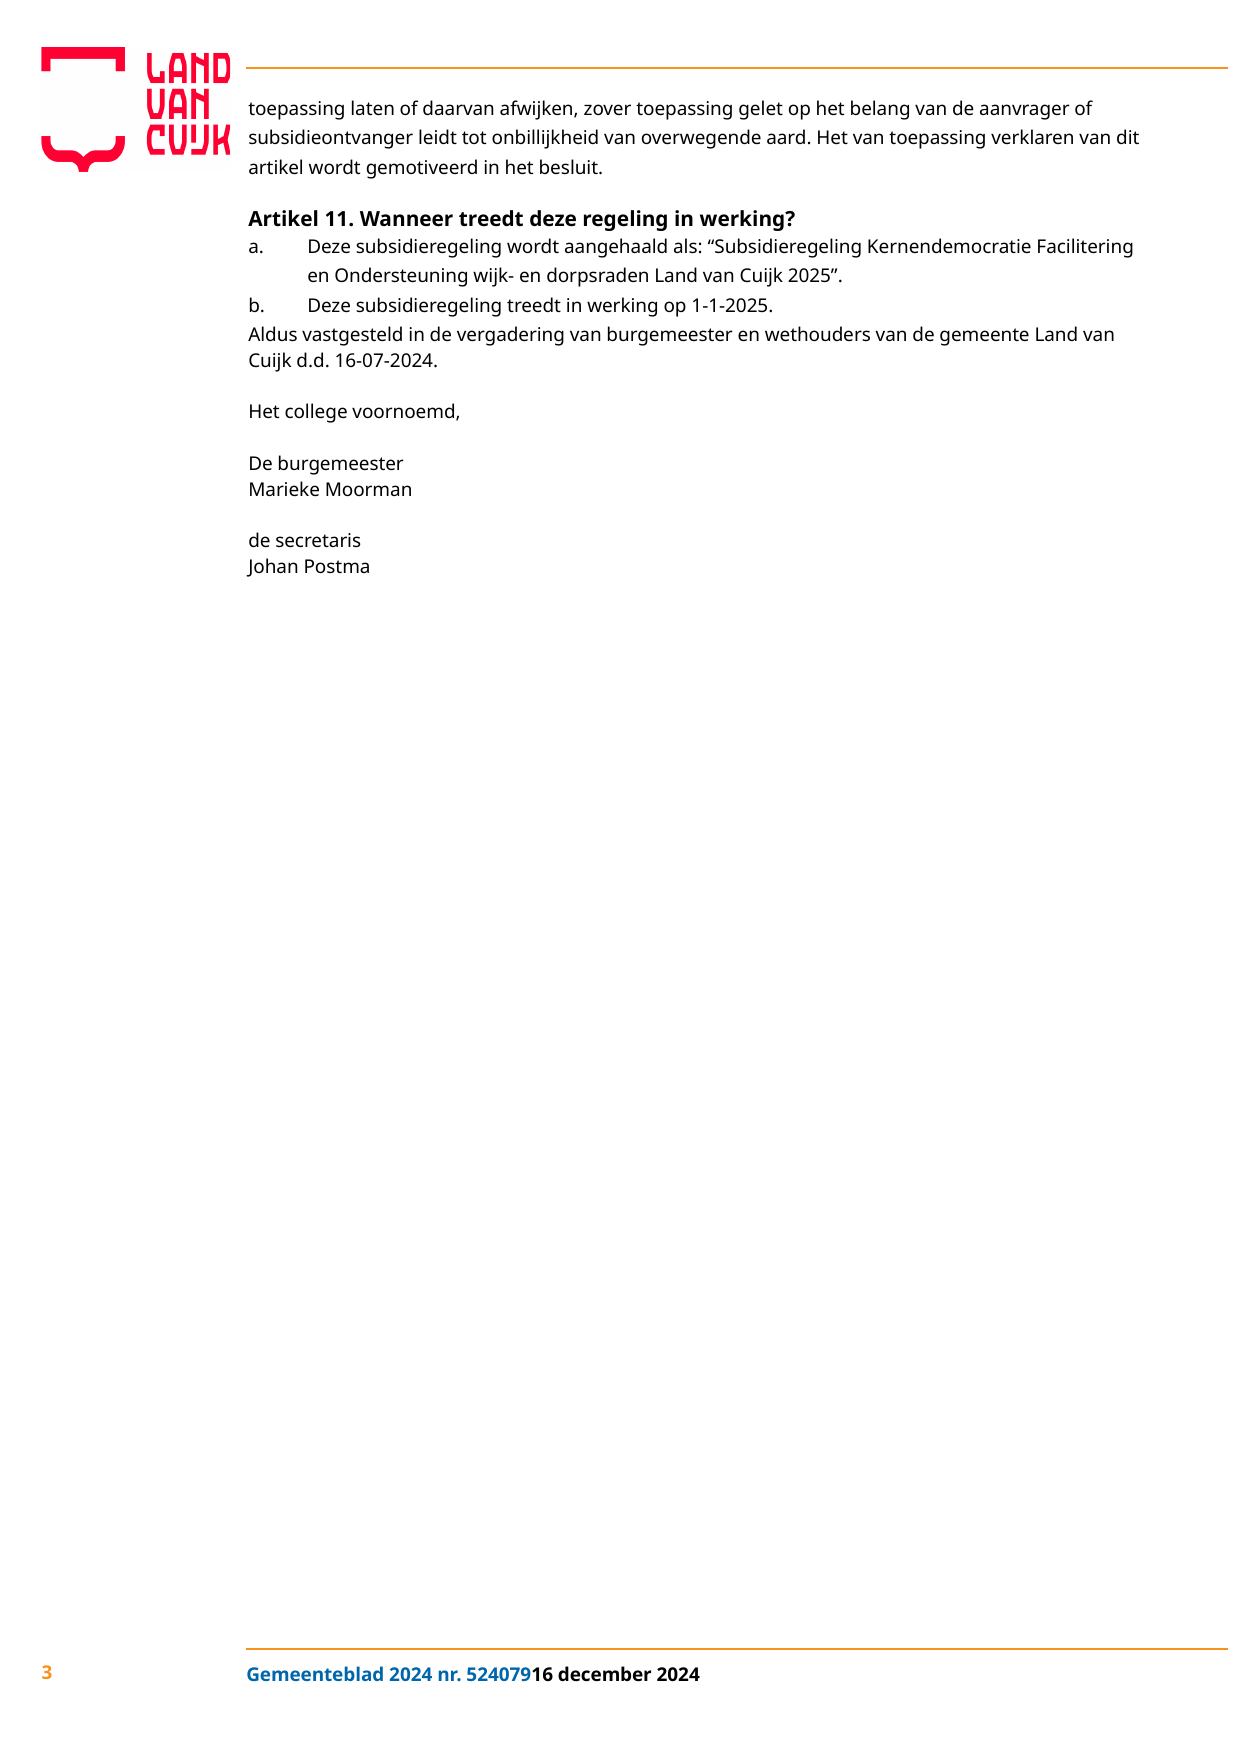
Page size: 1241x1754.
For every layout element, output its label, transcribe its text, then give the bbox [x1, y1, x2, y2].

text Artikel 11. Wanneer treedt deze regeling in werking? [248, 204, 1152, 233]
text toepassing laten of daarvan afwijken, zover toepassing gelet op het belang van de aanvrager of subsidieontvanger leidt tot onbillijkheid van overwegende aard. Het van toepassing verklaren van dit artikel wordt gemotiveerd in het besluit. [248, 95, 1152, 180]
text de secretaris [248, 527, 1152, 553]
text Marieke Moorman [248, 476, 1152, 502]
text Het college voornoemd, [248, 399, 1152, 424]
text De burgemeester [248, 450, 1152, 476]
list Deze subsidieregeling wordt aangehaald als: “Subsidieregeling Kernendemocratie Facilitering en Ondersteuning wijk- en dorpsraden Land van Cuijk 2025”. [248, 233, 1152, 288]
text Aldus vastgesteld in de vergadering van burgemeester en wethouders van de gemeente Land van Cuijk d.d. 16-07-2024. [248, 322, 1152, 373]
text Johan Postma [248, 553, 1152, 579]
picture [41, 47, 231, 172]
list Deze subsidieregeling treedt in werking op 1-1-2025. [248, 292, 1152, 318]
